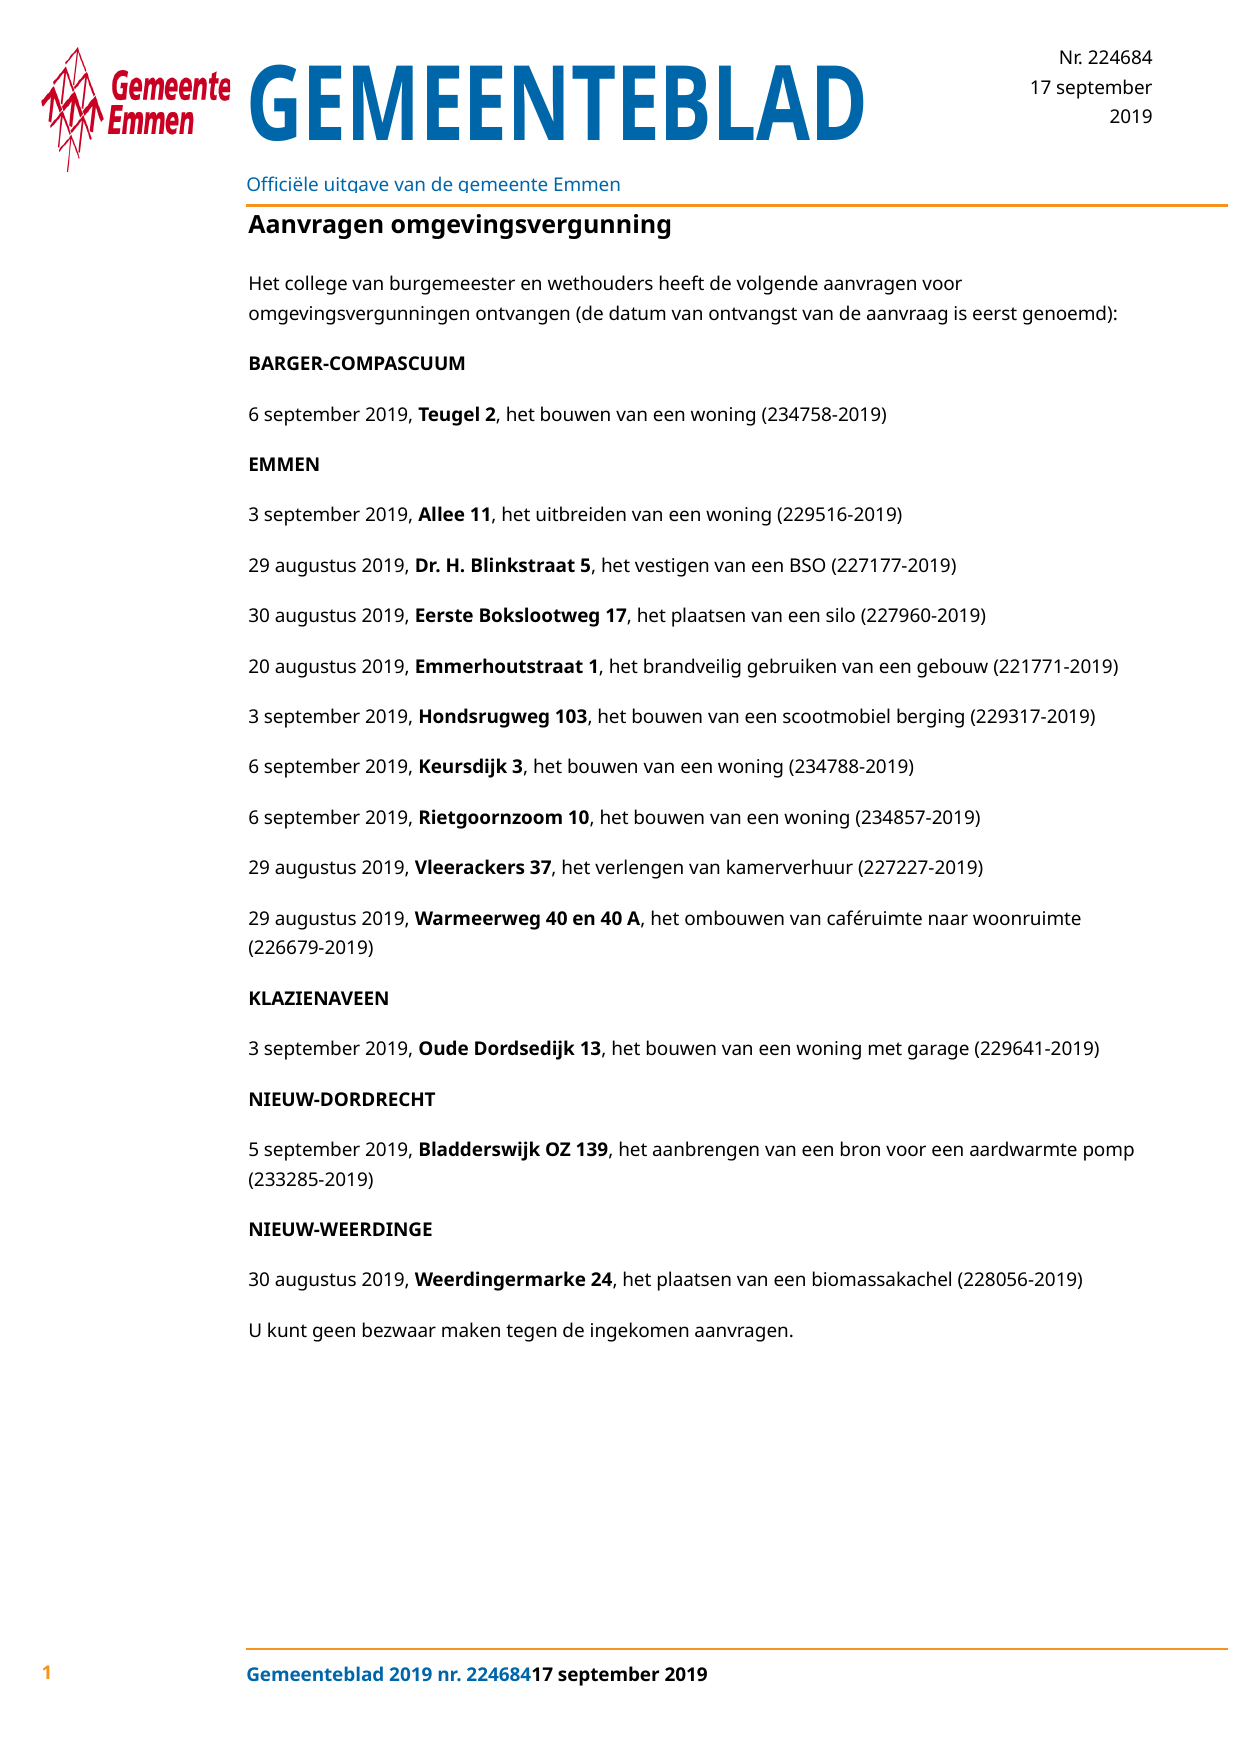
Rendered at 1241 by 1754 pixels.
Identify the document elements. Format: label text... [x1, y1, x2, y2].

text 20 augustus 2019, Emmerhoutstraat 1, het brandveilig gebruiken van een gebouw (221771-2019) [248, 653, 1152, 678]
text BARGER-COMPASCUUM [248, 350, 1152, 376]
text U kunt geen bezwaar maken tegen de ingekomen aanvragen. [248, 1317, 1152, 1343]
text 30 augustus 2019, Eerste Bokslootweg 17, het plaatsen van een silo (227960-2019) [248, 602, 1152, 628]
text Aanvragen omgevingsvergunning [248, 207, 1152, 241]
text 29 augustus 2019, Warmeerweg 40 en 40 A, het ombouwen van caféruimte naar woonruimte (226679-2019) [248, 905, 1152, 960]
text 30 augustus 2019, Weerdingermarke 24, het plaatsen van een biomassakachel (228056-2019) [248, 1267, 1152, 1292]
text 29 augustus 2019, Vleerackers 37, het verlengen van kamerverhuur (227227-2019) [248, 854, 1152, 880]
text 3 september 2019, Allee 11, het uitbreiden van een woning (229516-2019) [248, 502, 1152, 527]
text KLAZIENAVEEN [248, 985, 1152, 1011]
text EMMEN [248, 451, 1152, 477]
text 29 augustus 2019, Dr. H. Blinkstraat 5, het vestigen van een BSO (227177-2019) [248, 552, 1152, 578]
text NIEUW-DORDRECHT [248, 1086, 1152, 1111]
text 6 september 2019, Keursdijk 3, het bouwen van een woning (234788-2019) [248, 754, 1152, 779]
text Het college van burgemeester en wethouders heeft de volgende aanvragen voor omgevingsvergunningen ontvangen (de datum van ontvangst van de aanvraag is eerst genoemd): [248, 270, 1152, 326]
text 3 september 2019, Hondsrugweg 103, het bouwen van een scootmobiel berging (229317-2019) [248, 703, 1152, 729]
text 3 september 2019, Oude Dordsedijk 13, het bouwen van een woning met garage (229641-2019) [248, 1035, 1152, 1061]
text 6 september 2019, Rietgoornzoom 10, het bouwen van een woning (234857-2019) [248, 804, 1152, 830]
picture [41, 47, 231, 172]
text NIEUW-WEERDINGE [248, 1216, 1152, 1242]
text 5 september 2019, Bladderswijk OZ 139, het aanbrengen van een bron voor een aardwarmte pomp (233285-2019) [248, 1136, 1152, 1191]
text 6 september 2019, Teugel 2, het bouwen van een woning (234758-2019) [248, 401, 1152, 426]
